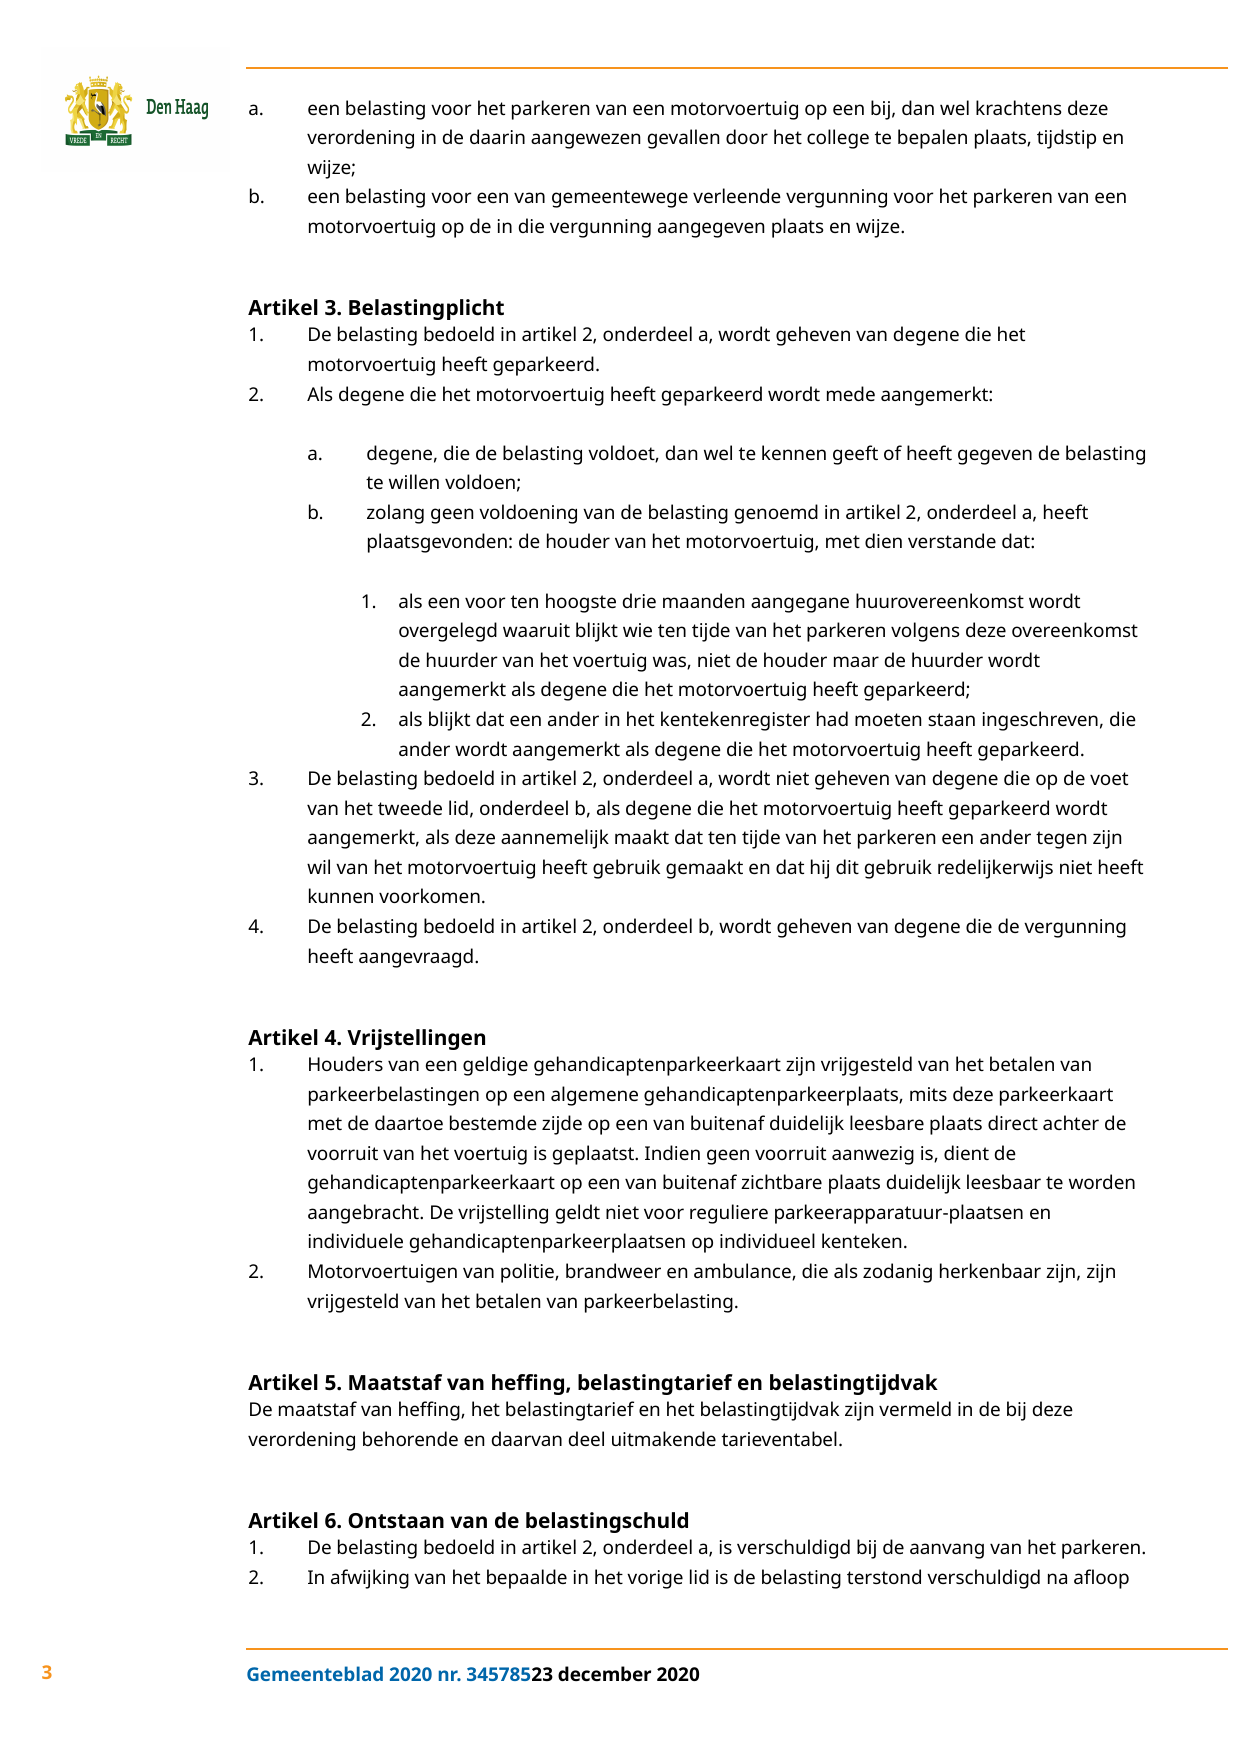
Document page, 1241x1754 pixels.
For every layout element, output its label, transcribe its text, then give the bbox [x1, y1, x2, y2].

list een belasting voor een van gemeentewege verleende vergunning voor het parkeren van een motorvoertuig op de in die vergunning aangegeven plaats en wijze. [248, 183, 1152, 239]
list degene, die de belasting voldoet, dan wel te kennen geeft of heeft gegeven de belasting te willen voldoen; [307, 440, 1152, 495]
picture [41, 47, 231, 172]
text Artikel 4. Vrijstellingen [248, 1023, 1152, 1051]
list De belasting bedoeld in artikel 2, onderdeel b, wordt geheven van degene die de vergunning heeft aangevraagd. [248, 913, 1152, 968]
list In afwijking van het bepaalde in het vorige lid is de belasting terstond verschuldigd na afloop [248, 1564, 1152, 1590]
list Als degene die het motorvoertuig heeft geparkeerd wordt mede aangemerkt: [248, 381, 1152, 406]
list De belasting bedoeld in artikel 2, onderdeel a, is verschuldigd bij de aanvang van het parkeren. [248, 1534, 1152, 1560]
list Houders van een geldige gehandicaptenparkeerkaart zijn vrijgesteld van het betalen van parkeerbelastingen op een algemene gehandicaptenparkeerplaats, mits deze parkeerkaart met de daartoe bestemde zijde op een van buitenaf duidelijk leesbare plaats direct achter de voorruit van het voertuig is geplaatst. Indien geen voorruit aanwezig is, dient de gehandicaptenparkeerkaart op een van buitenaf zichtbare plaats duidelijk leesbaar te worden aangebracht. De vrijstelling geldt niet voor reguliere parkeerapparatuur-plaatsen en individuele gehandicaptenparkeerplaatsen op individueel kenteken. [248, 1051, 1152, 1254]
list De belasting bedoeld in artikel 2, onderdeel a, wordt niet geheven van degene die op de voet van het tweede lid, onderdeel b, als degene die het motorvoertuig heeft geparkeerd wordt aangemerkt, als deze aannemelijk maakt dat ten tijde van het parkeren een ander tegen zijn wil van het motorvoertuig heeft gebruik gemaakt en dat hij dit gebruik redelijkerwijs niet heeft kunnen voorkomen. [248, 765, 1152, 909]
text Artikel 6. Ontstaan van de belastingschuld [248, 1506, 1152, 1534]
list een belasting voor het parkeren van een motorvoertuig op een bij, dan wel krachtens deze verordening in de daarin aangewezen gevallen door het college te bepalen plaats, tijdstip en wijze; [248, 95, 1152, 180]
text Artikel 3. Belastingplicht [248, 293, 1152, 322]
list als blijkt dat een ander in het kentekenregister had moeten staan ingeschreven, die ander wordt aangemerkt als degene die het motorvoertuig heeft geparkeerd. [361, 706, 1152, 761]
list De belasting bedoeld in artikel 2, onderdeel a, wordt geheven van degene die het motorvoertuig heeft geparkeerd. [248, 322, 1152, 377]
text De maatstaf van heffing, het belastingtarief en het belastingtijdvak zijn vermeld in de bij deze verordening behorende en daarvan deel uitmakende tarieventabel. [248, 1396, 1152, 1452]
list zolang geen voldoening van de belasting genoemd in artikel 2, onderdeel a, heeft plaatsgevonden: de houder van het motorvoertuig, met dien verstande dat: [307, 499, 1152, 554]
list Motorvoertuigen van politie, brandweer en ambulance, die als zodanig herkenbaar zijn, zijn vrijgesteld van het betalen van parkeerbelasting. [248, 1258, 1152, 1314]
list als een voor ten hoogste drie maanden aangegane huurovereenkomst wordt overgelegd waaruit blijkt wie ten tijde van het parkeren volgens deze overeenkomst de huurder van het voertuig was, niet de houder maar de huurder wordt aangemerkt als degene die het motorvoertuig heeft geparkeerd; [361, 588, 1152, 702]
text Artikel 5. Maatstaf van heffing, belastingtarief en belastingtijdvak [248, 1368, 1152, 1396]
